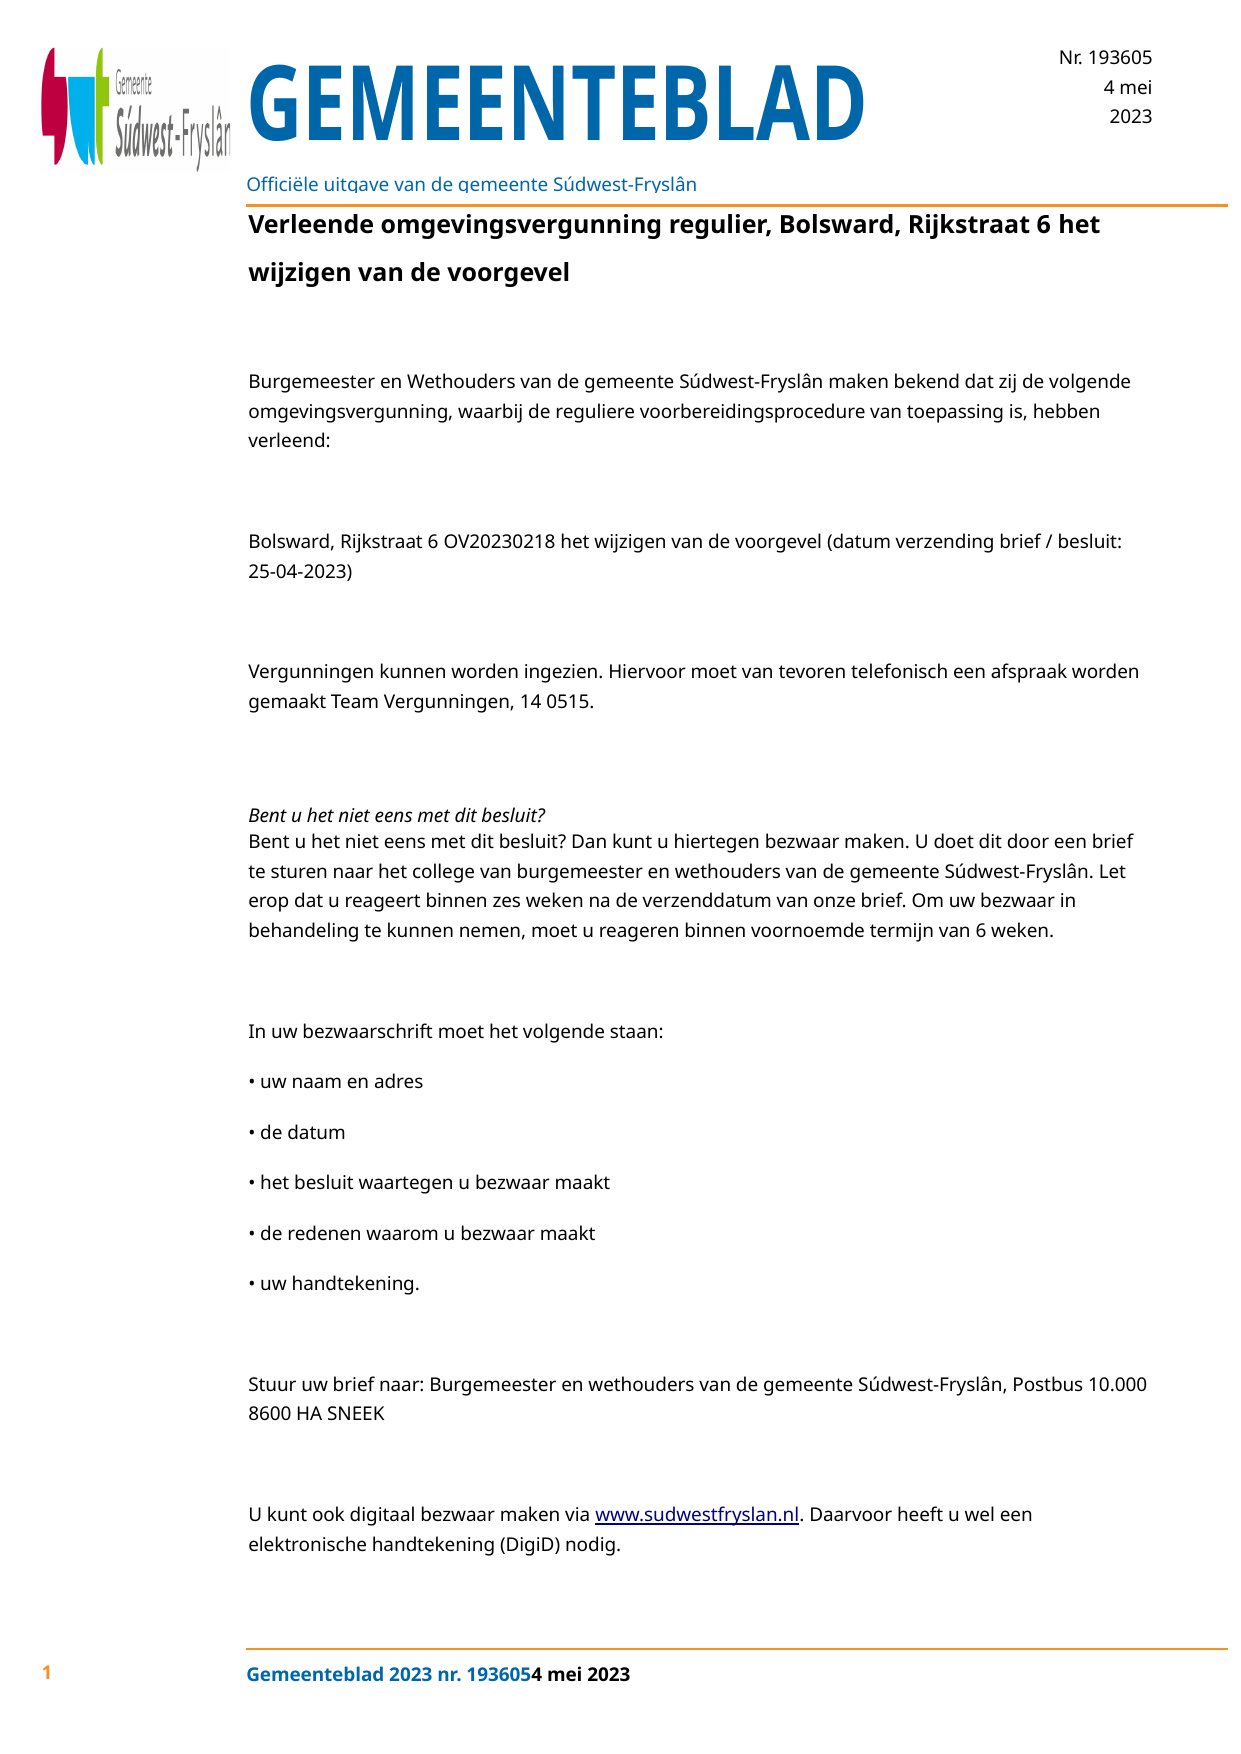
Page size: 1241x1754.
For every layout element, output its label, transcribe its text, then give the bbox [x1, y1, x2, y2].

text Verleende omgevingsvergunning regulier, Bolsward, Rijkstraat 6 het wijzigen van de voorgevel [248, 207, 1152, 288]
text Bolsward, Rijkstraat 6 OV20230218 het wijzigen van de voorgevel (datum verzending brief / besluit: 25-04-2023) [248, 528, 1152, 584]
text Burgemeester en Wethouders van de gemeente Súdwest-Fryslân maken bekend dat zij de volgende omgevingsvergunning, waarbij de reguliere voorbereidingsprocedure van toepassing is, hebben verleend: [248, 368, 1152, 453]
text U kunt ook digitaal bezwaar maken via www.sudwestfryslan.nl. Daarvoor heeft u wel een elektronische handtekening (DigiD) nodig. [248, 1501, 1152, 1557]
text • de redenen waarom u bezwaar maakt [248, 1220, 1152, 1245]
text • de datum [248, 1119, 1152, 1144]
text Stuur uw brief naar: Burgemeester en wethouders van de gemeente Súdwest-Fryslân, Postbus 10.000 8600 HA SNEEK [248, 1371, 1152, 1426]
text Bent u het niet eens met dit besluit? [248, 803, 1152, 828]
text In uw bezwaarschrift moet het volgende staan: [248, 1018, 1152, 1044]
text Bent u het niet eens met dit besluit? Dan kunt u hiertegen bezwaar maken. U doet dit door een brief te sturen naar het college van burgemeester en wethouders van de gemeente Súdwest-Fryslân. Let erop dat u reageert binnen zes weken na de verzenddatum van onze brief. Om uw bezwaar in behandeling te kunnen nemen, moet u reageren binnen voornoemde termijn van 6 weken. [248, 828, 1152, 943]
text Vergunningen kunnen worden ingezien. Hiervoor moet van tevoren telefonisch een afspraak worden gemaakt Team Vergunningen, 14 0515. [248, 659, 1152, 714]
text • het besluit waartegen u bezwaar maakt [248, 1169, 1152, 1195]
picture [41, 47, 231, 172]
text • uw handtekening. [248, 1270, 1152, 1296]
text • uw naam en adres [248, 1068, 1152, 1094]
